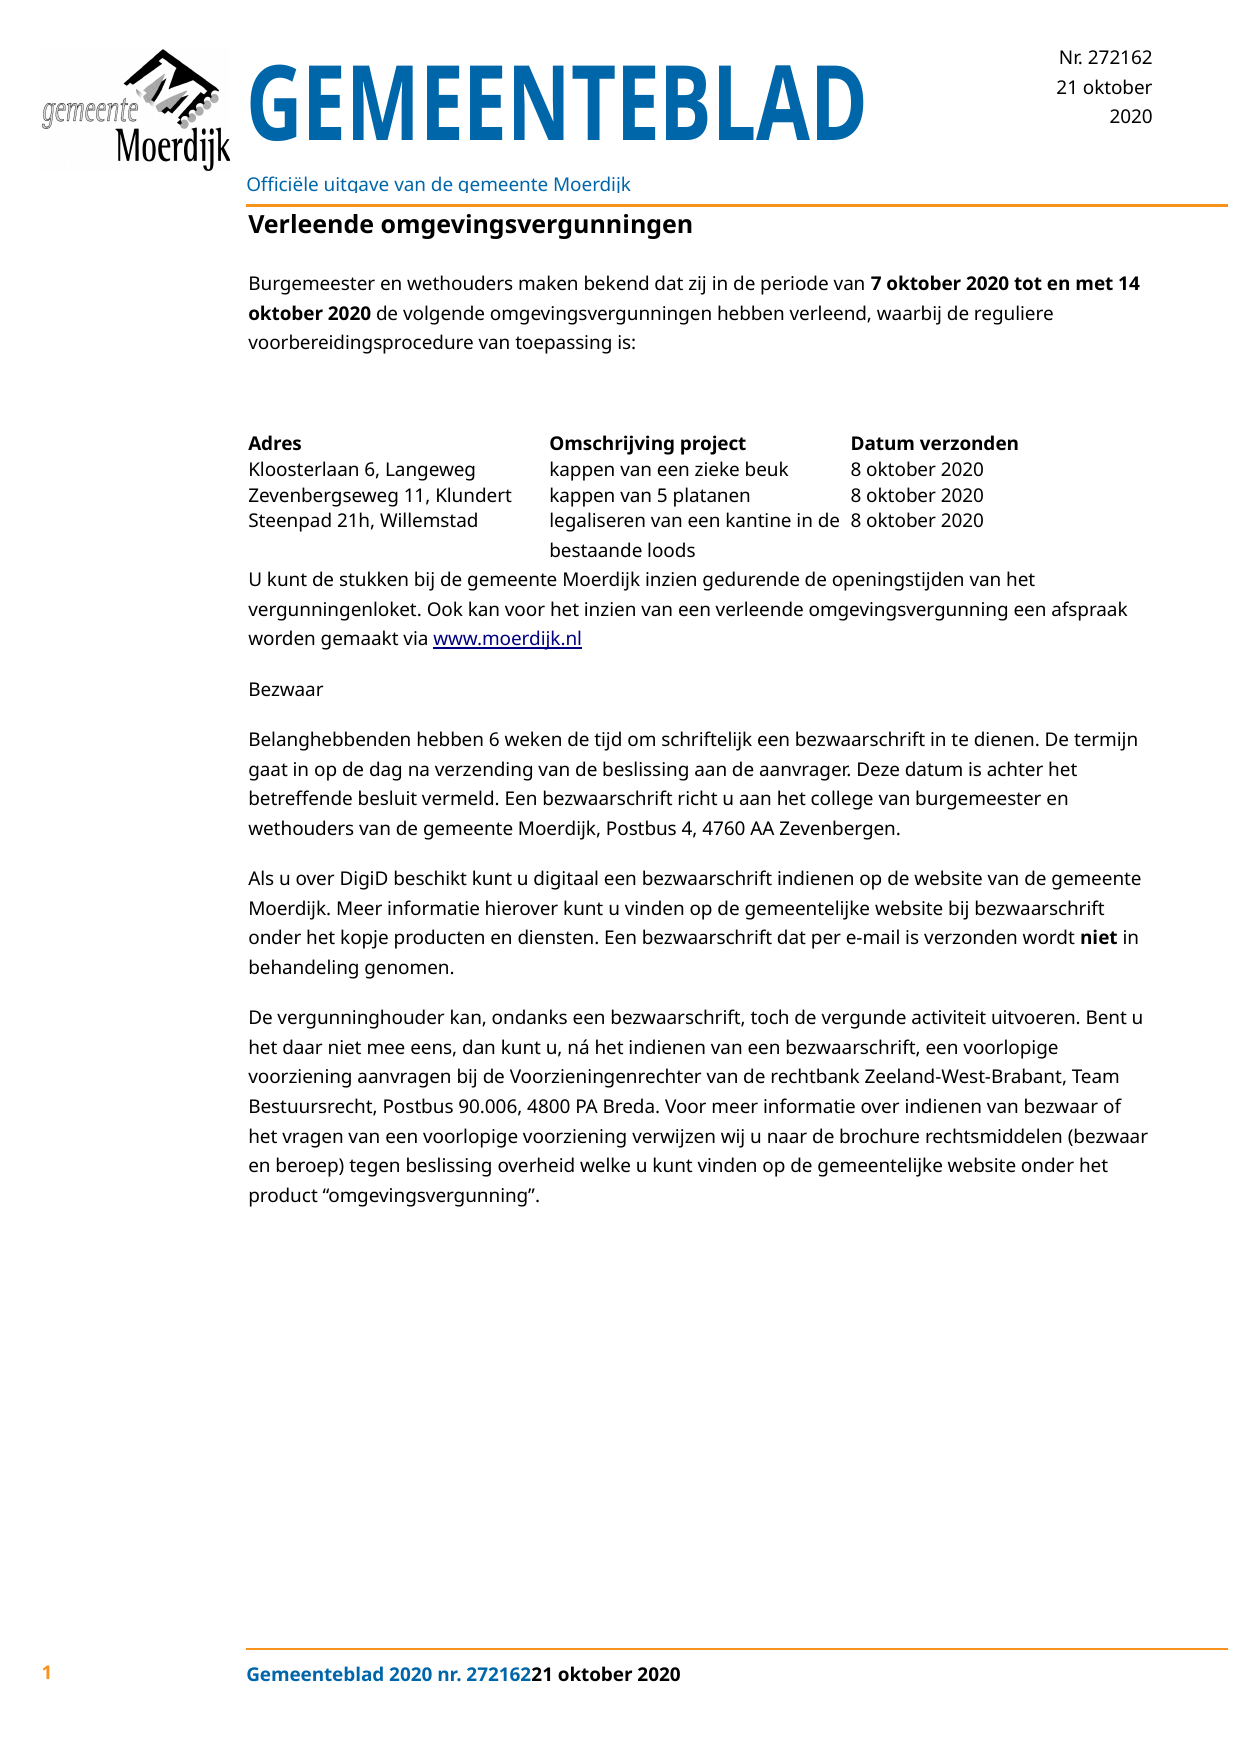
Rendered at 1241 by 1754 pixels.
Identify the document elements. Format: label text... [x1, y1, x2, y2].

table_cell Steenpad 21h, Willemstad [248, 508, 549, 563]
table_cell kappen van 5 platanen [549, 482, 850, 508]
table_cell 8 oktober 2020 [850, 456, 1152, 482]
text De vergunninghouder kan, ondanks een bezwaarschrift, toch de vergunde activiteit uitvoeren. Bent u het daar niet mee eens, dan kunt u, ná het indienen van een bezwaarschrift, een voorlopige voorziening aanvragen bij de Voorzieningenrechter van de rechtbank Zeeland-West-Brabant, Team Bestuursrecht, Postbus 90.006, 4800 PA Breda. Voor meer informatie over indienen van bezwaar of het vragen van een voorlopige voorziening verwijzen wij u naar de brochure rechtsmiddelen (bezwaar en beroep) tegen beslissing overheid welke u kunt vinden op de gemeentelijke website onder het product “omgevingsvergunning”. [248, 1004, 1152, 1208]
text Belanghebbenden hebben 6 weken de tijd om schriftelijk een bezwaarschrift in te dienen. De termijn gaat in op de dag na verzending van de beslissing aan de aanvrager. Deze datum is achter het betreffende besluit vermeld. Een bezwaarschrift richt u aan het college van burgemeester en wethouders van de gemeente Moerdijk, Postbus 4, 4760 AA Zevenbergen. [248, 726, 1152, 841]
table_cell Kloosterlaan 6, Langeweg [248, 456, 549, 482]
table_cell 8 oktober 2020 [850, 508, 1152, 563]
table_header Datum verzonden [850, 430, 1152, 456]
table_header Adres [248, 430, 549, 456]
text Burgemeester en wethouders maken bekend dat zij in de periode van 7 oktober 2020 tot en met 14 oktober 2020 de volgende omgevingsvergunningen hebben verleend, waarbij de reguliere voorbereidingsprocedure van toepassing is: [248, 270, 1152, 355]
table_cell legaliseren van een kantine in de bestaande loods [549, 508, 850, 563]
table_cell 8 oktober 2020 [850, 482, 1152, 508]
text Verleende omgevingsvergunningen [248, 207, 1152, 241]
text U kunt de stukken bij de gemeente Moerdijk inzien gedurende de openingstijden van het vergunningenloket. Ook kan voor het inzien van een verleende omgevingsvergunning een afspraak worden gemaakt via www.moerdijk.nl [248, 566, 1152, 651]
table_cell kappen van een zieke beuk [549, 456, 850, 482]
text Bezwaar [248, 676, 1152, 701]
table_cell Zevenbergseweg 11, Klundert [248, 482, 549, 508]
text Als u over DigiD beschikt kunt u digitaal een bezwaarschrift indienen op de website van de gemeente Moerdijk. Meer informatie hierover kunt u vinden op de gemeentelijke website bij bezwaarschrift onder het kopje producten en diensten. Een bezwaarschrift dat per e-mail is verzonden wordt niet in behandeling genomen. [248, 865, 1152, 980]
table_header Omschrijving project [549, 430, 850, 456]
picture [41, 47, 231, 172]
